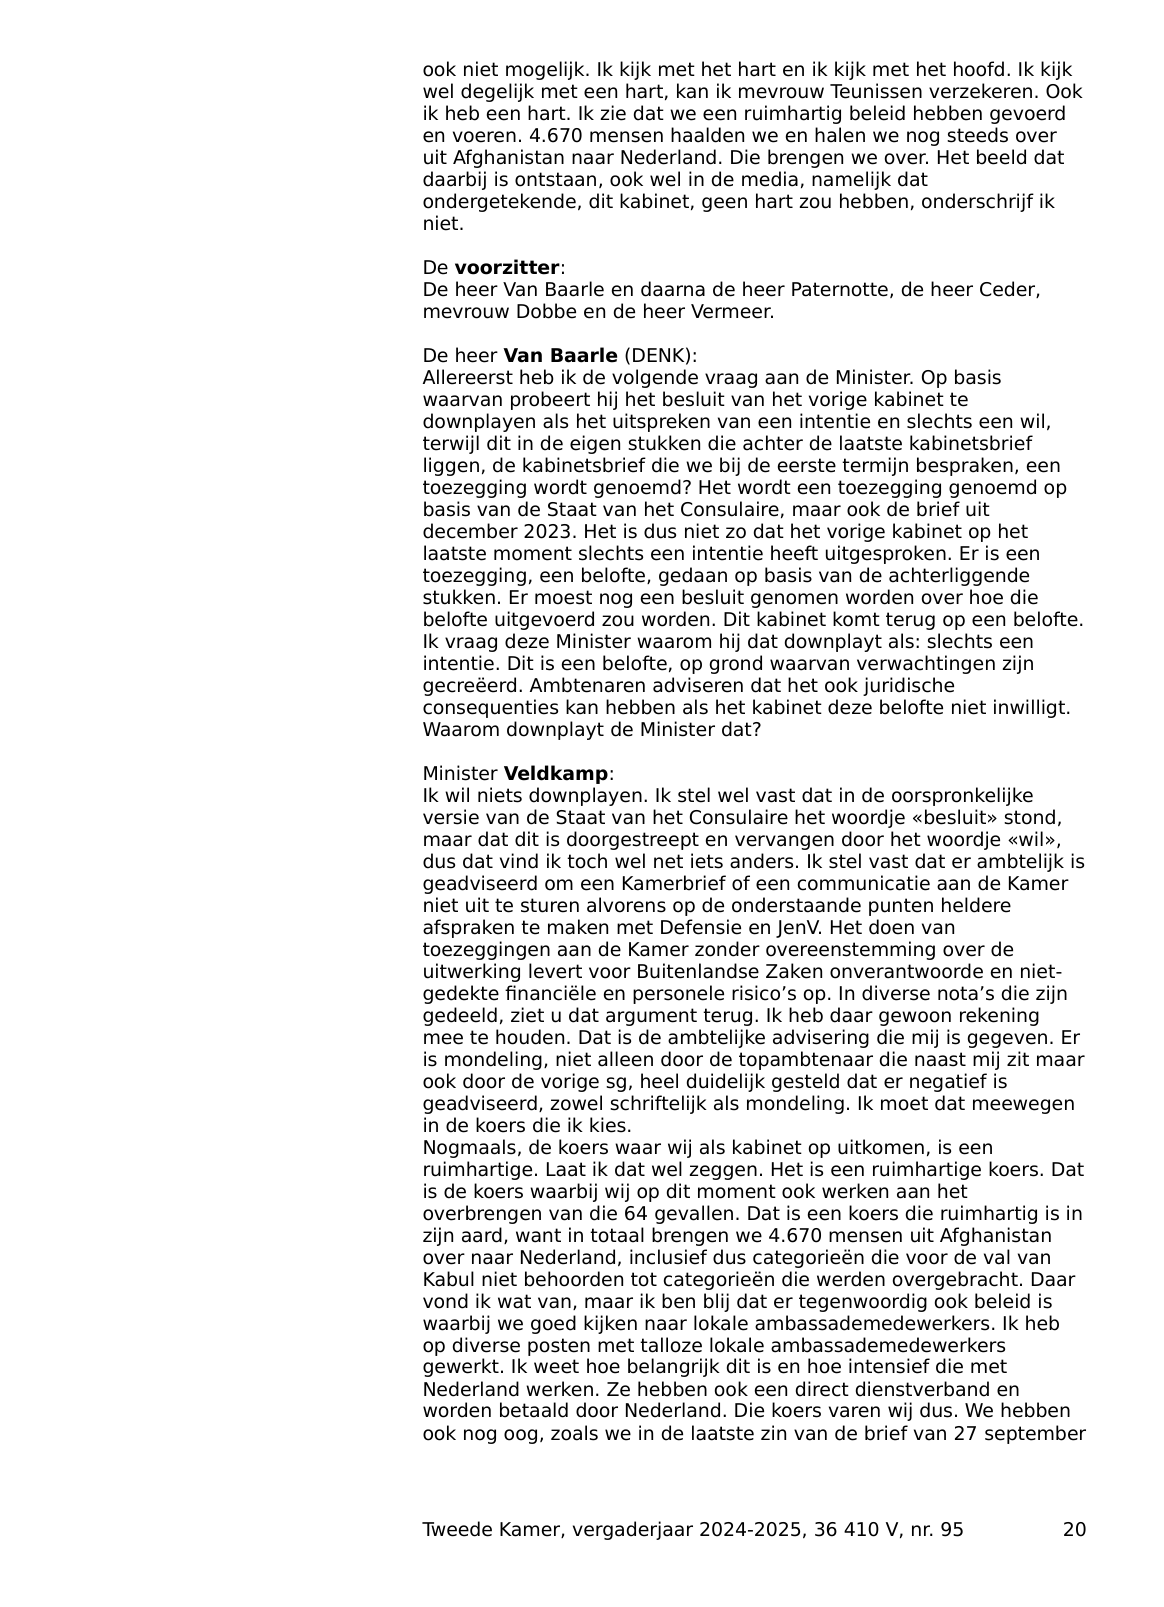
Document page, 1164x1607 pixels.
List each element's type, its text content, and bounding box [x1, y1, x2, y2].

text De heer Van Baarle en daarna de heer Paternotte, de heer Ceder, mevrouw Dobbe en de heer Vermeer. [422, 279, 1087, 323]
text De heer Van Baarle (DENK): [422, 345, 1087, 367]
text Ik wil niets downplayen. Ik stel wel vast dat in de oorspronkelijke versie van de Staat van het Consulaire het woordje «besluit» stond, maar dat dit is doorgestreept en vervangen door het woordje «wil», dus dat vind ik toch wel net iets anders. Ik stel vast dat er ambtelijk is geadviseerd om een Kamerbrief of een communicatie aan de Kamer niet uit te sturen alvorens op de onderstaande punten heldere afspraken te maken met Defensie en JenV. Het doen van toezeggingen aan de Kamer zonder overeenstemming over de uitwerking levert voor Buitenlandse Zaken onverantwoorde en niet-gedekte financiële en personele risico’s op. In diverse nota’s die zijn gedeeld, ziet u dat argument terug. Ik heb daar gewoon rekening mee te houden. Dat is de ambtelijke advisering die mij is gegeven. Er is mondeling, niet alleen door de topambtenaar die naast mij zit maar ook door de vorige sg, heel duidelijk gesteld dat er negatief is geadviseerd, zowel schriftelijk als mondeling. Ik moet dat meewegen in de koers die ik kies. [422, 785, 1087, 1137]
text Allereerst heb ik de volgende vraag aan de Minister. Op basis waarvan probeert hij het besluit van het vorige kabinet te downplayen als het uitspreken van een intentie en slechts een wil, terwijl dit in de eigen stukken die achter de laatste kabinetsbrief liggen, de kabinetsbrief die we bij de eerste termijn bespraken, een toezegging wordt genoemd? Het wordt een toezegging genoemd op basis van de Staat van het Consulaire, maar ook de brief uit december 2023. Het is dus niet zo dat het vorige kabinet op het laatste moment slechts een intentie heeft uitgesproken. Er is een toezegging, een belofte, gedaan op basis van de achterliggende stukken. Er moest nog een besluit genomen worden over hoe die belofte uitgevoerd zou worden. Dit kabinet komt terug op een belofte. Ik vraag deze Minister waarom hij dat downplayt als: slechts een intentie. Dit is een belofte, op grond waarvan verwachtingen zijn gecreëerd. Ambtenaren adviseren dat het ook juridische consequenties kan hebben als het kabinet deze belofte niet inwilligt. Waarom downplayt de Minister dat? [422, 367, 1087, 741]
text ook niet mogelijk. Ik kijk met het hart en ik kijk met het hoofd. Ik kijk wel degelijk met een hart, kan ik mevrouw Teunissen verzekeren. Ook ik heb een hart. Ik zie dat we een ruimhartig beleid hebben gevoerd en voeren. 4.670 mensen haalden we en halen we nog steeds over uit Afghanistan naar Nederland. Die brengen we over. Het beeld dat daarbij is ontstaan, ook wel in de media, namelijk dat ondergetekende, dit kabinet, geen hart zou hebben, onderschrijf ik niet. [422, 59, 1087, 235]
text De voorzitter: [422, 257, 1087, 279]
text Minister Veldkamp: [422, 763, 1087, 785]
text Nogmaals, de koers waar wij als kabinet op uitkomen, is een ruimhartige. Laat ik dat wel zeggen. Het is een ruimhartige koers. Dat is de koers waarbij wij op dit moment ook werken aan het overbrengen van die 64 gevallen. Dat is een koers die ruimhartig is in zijn aard, want in totaal brengen we 4.670 mensen uit Afghanistan over naar Nederland, inclusief dus categorieën die voor de val van Kabul niet behoorden tot categorieën die werden overgebracht. Daar vond ik wat van, maar ik ben blij dat er tegenwoordig ook beleid is waarbij we goed kijken naar lokale ambassademedewerkers. Ik heb op diverse posten met talloze lokale ambassademedewerkers gewerkt. Ik weet hoe belangrijk dit is en hoe intensief die met Nederland werken. Ze hebben ook een direct dienstverband en worden betaald door Nederland. Die koers varen wij dus. We hebben ook nog oog, zoals we in de laatste zin van de brief van 27 september [422, 1137, 1087, 1444]
